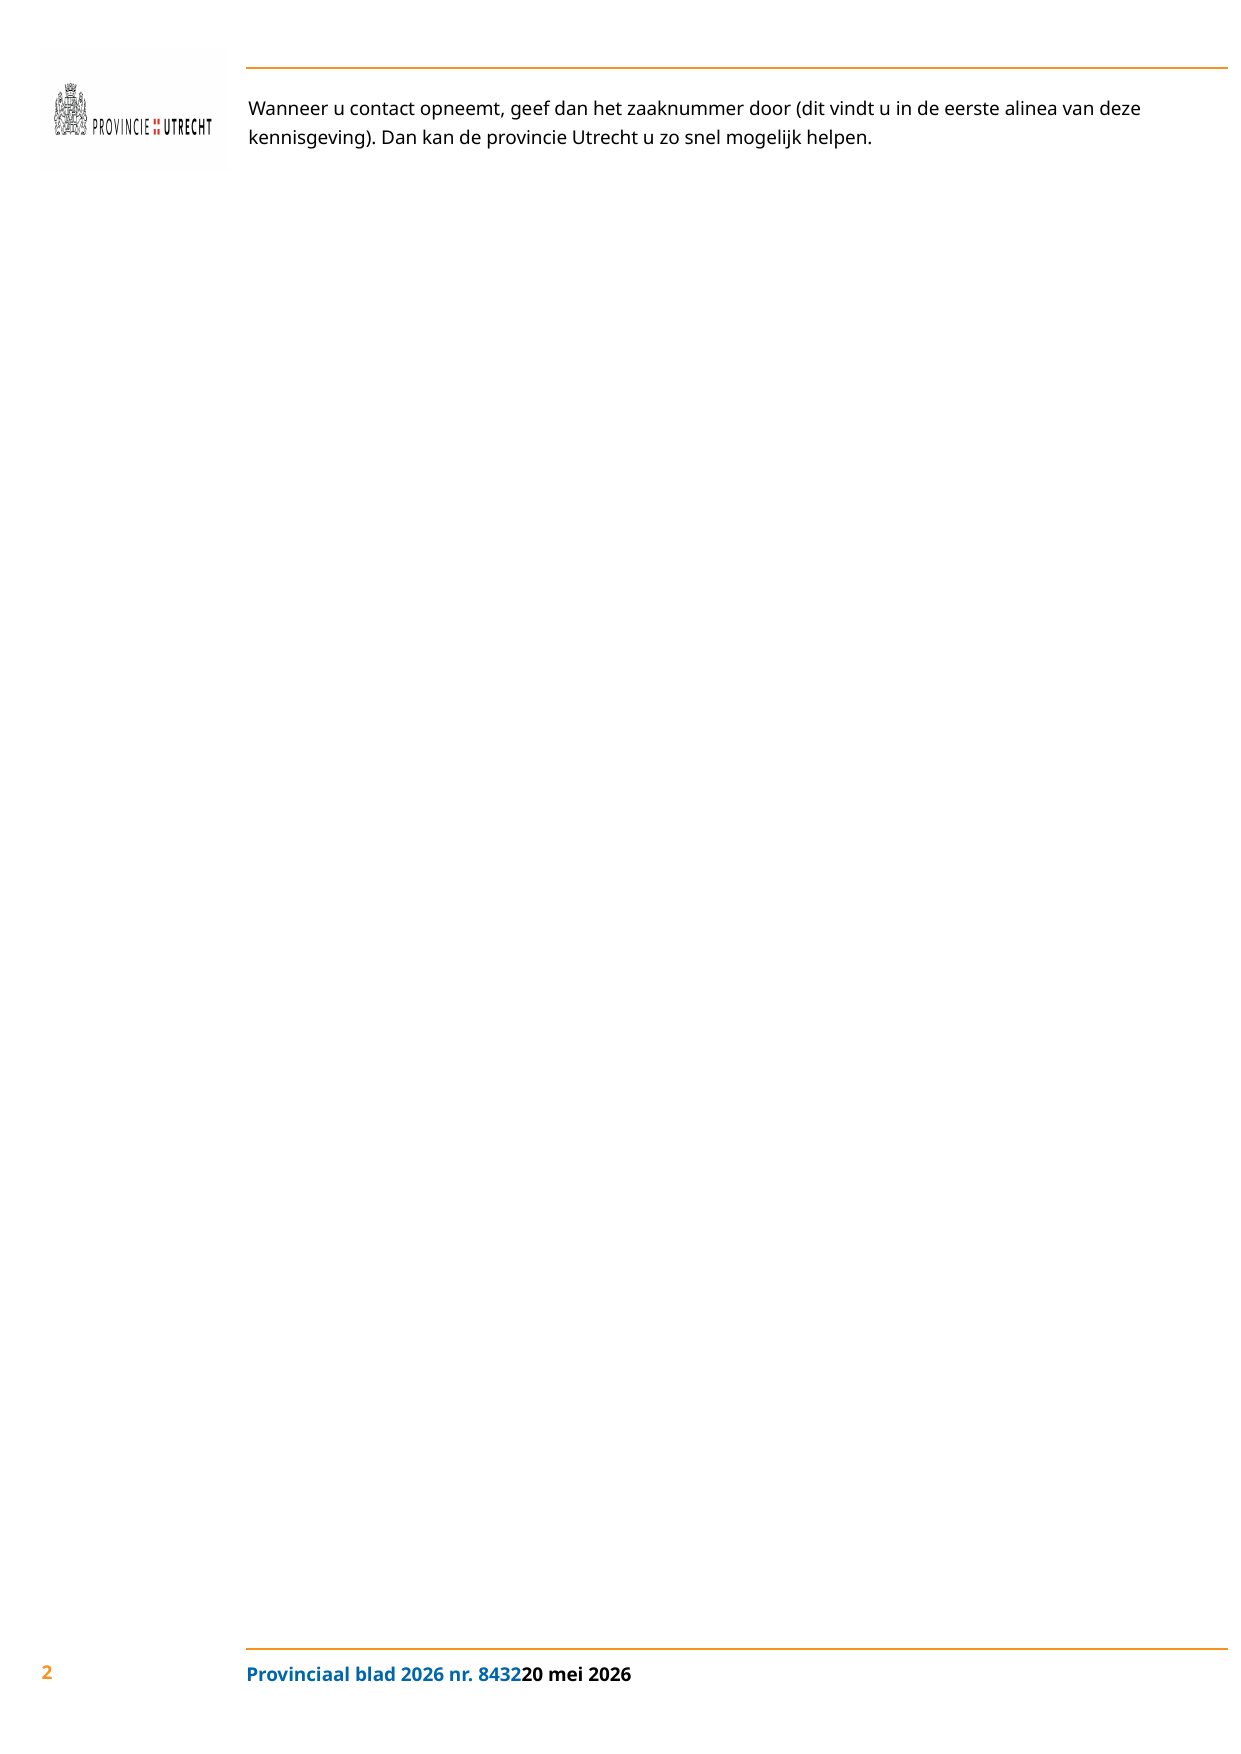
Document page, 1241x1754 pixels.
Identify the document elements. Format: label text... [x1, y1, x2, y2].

picture [41, 47, 231, 172]
text Wanneer u contact opneemt, geef dan het zaaknummer door (dit vindt u in de eerste alinea van deze kennisgeving). Dan kan de provincie Utrecht u zo snel mogelijk helpen. [248, 95, 1152, 150]
